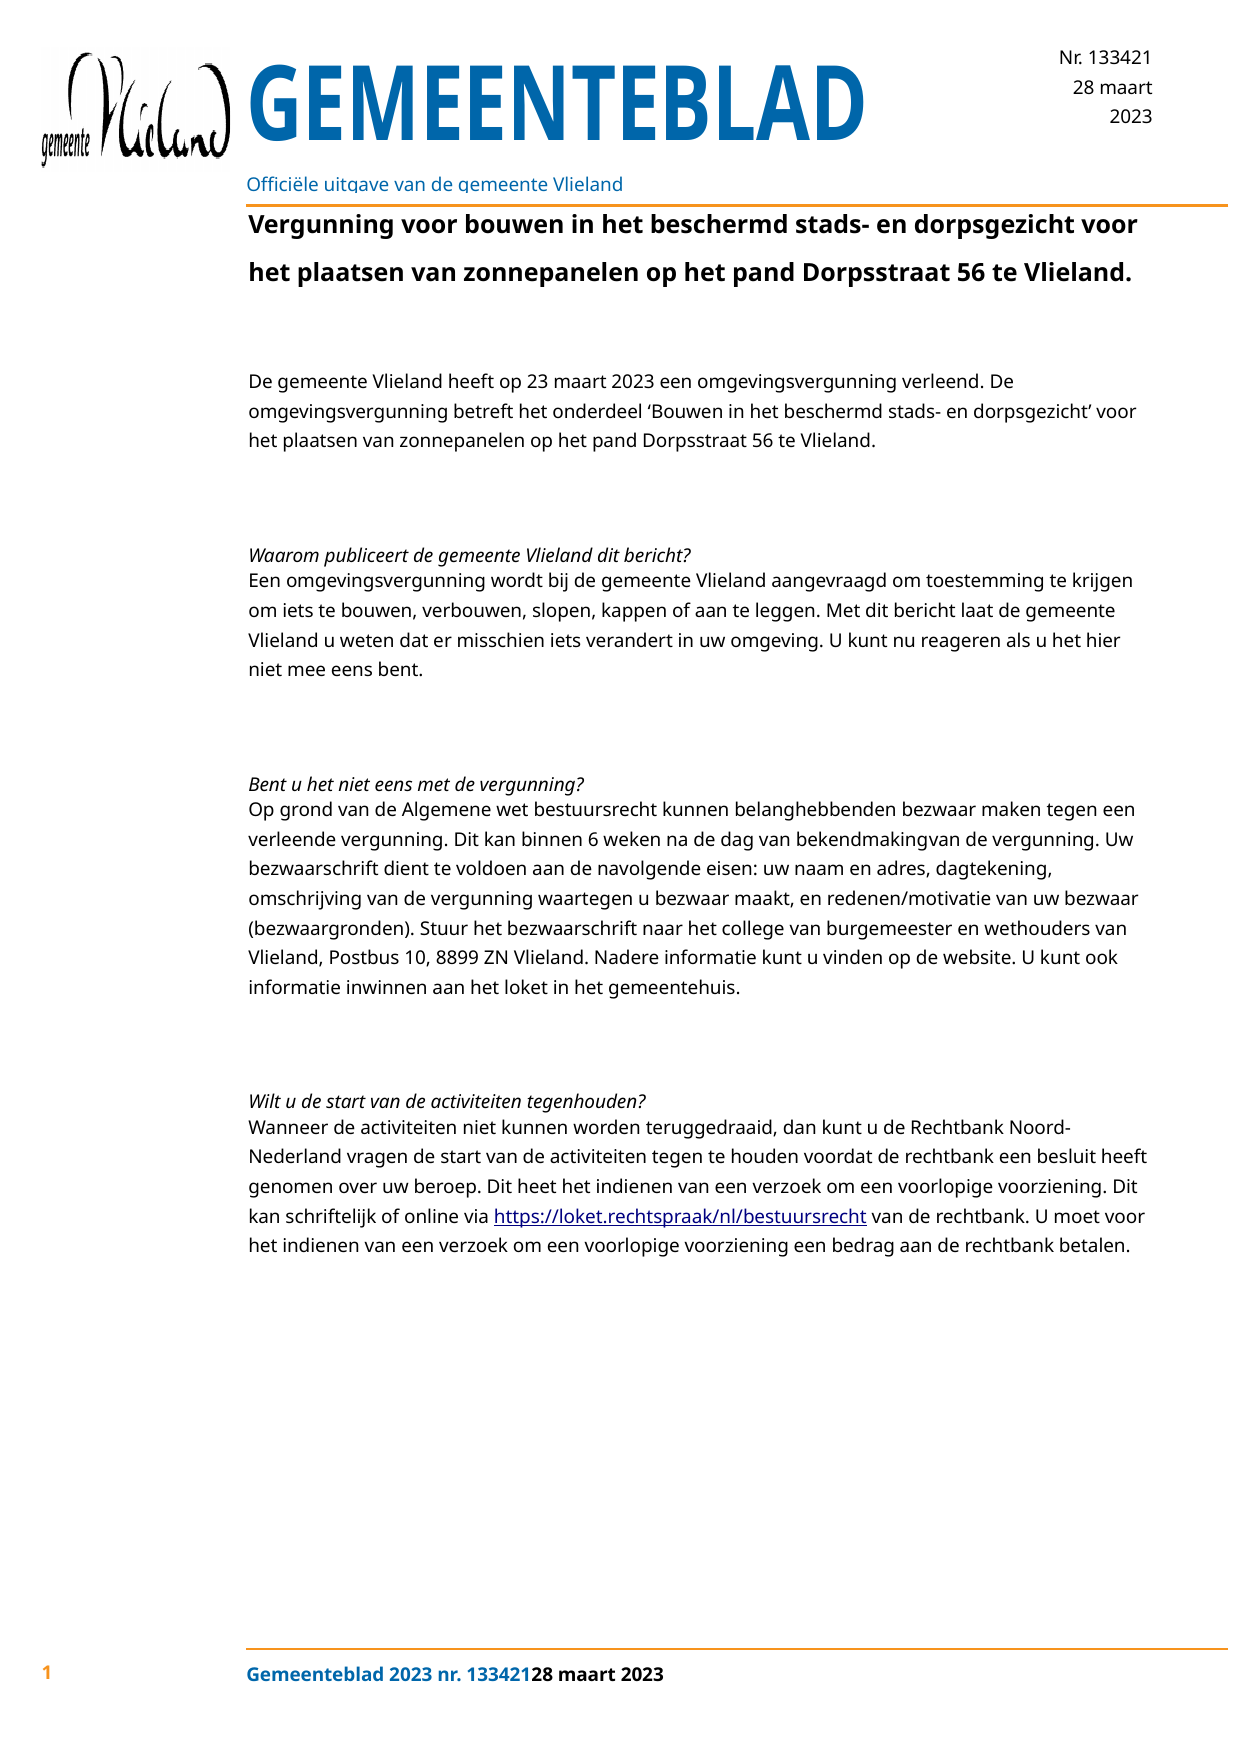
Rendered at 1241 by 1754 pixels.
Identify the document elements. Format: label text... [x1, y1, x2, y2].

text Op grond van de Algemene wet bestuursrecht kunnen belanghebbenden bezwaar maken tegen een verleende vergunning. Dit kan binnen 6 weken na de dag van bekendmakingvan de vergunning. Uw bezwaarschrift dient te voldoen aan de navolgende eisen: uw naam en adres, dagtekening, omschrijving van de vergunning waartegen u bezwaar maakt, en redenen/motivatie van uw bezwaar (bezwaargronden). Stuur het bezwaarschrift naar het college van burgemeester en wethouders van Vlieland, Postbus 10, 8899 ZN Vlieland. Nadere informatie kunt u vinden op de website. U kunt ook informatie inwinnen aan het loket in het gemeentehuis. [248, 796, 1152, 1000]
text Vergunning voor bouwen in het beschermd stads- en dorpsgezicht voor het plaatsen van zonnepanelen op het pand Dorpsstraat 56 te Vlieland. [248, 207, 1152, 288]
text Wilt u de start van de activiteiten tegenhouden? [248, 1088, 1152, 1114]
picture [41, 47, 231, 172]
text Wanneer de activiteiten niet kunnen worden teruggedraaid, dan kunt u de Rechtbank Noord-Nederland vragen de start van de activiteiten tegen te houden voordat de rechtbank een besluit heeft genomen over uw beroep. Dit heet het indienen van een verzoek om een voorlopige voorziening. Dit kan schriftelijk of online via https://loket.rechtspraak/nl/bestuursrecht van de rechtbank. U moet voor het indienen van een verzoek om een voorlopige voorziening een bedrag aan de rechtbank betalen. [248, 1114, 1152, 1258]
text Een omgevingsvergunning wordt bij de gemeente Vlieland aangevraagd om toestemming te krijgen om iets te bouwen, verbouwen, slopen, kappen of aan te leggen. Met dit bericht laat de gemeente Vlieland u weten dat er misschien iets verandert in uw omgeving. U kunt nu reageren als u het hier niet mee eens bent. [248, 568, 1152, 682]
text De gemeente Vlieland heeft op 23 maart 2023 een omgevingsvergunning verleend. De omgevingsvergunning betreft het onderdeel ‘Bouwen in het beschermd stads- en dorpsgezicht’ voor het plaatsen van zonnepanelen op het pand Dorpsstraat 56 te Vlieland. [248, 368, 1152, 453]
text Bent u het niet eens met de vergunning? [248, 771, 1152, 796]
text Waarom publiceert de gemeente Vlieland dit bericht? [248, 542, 1152, 568]
